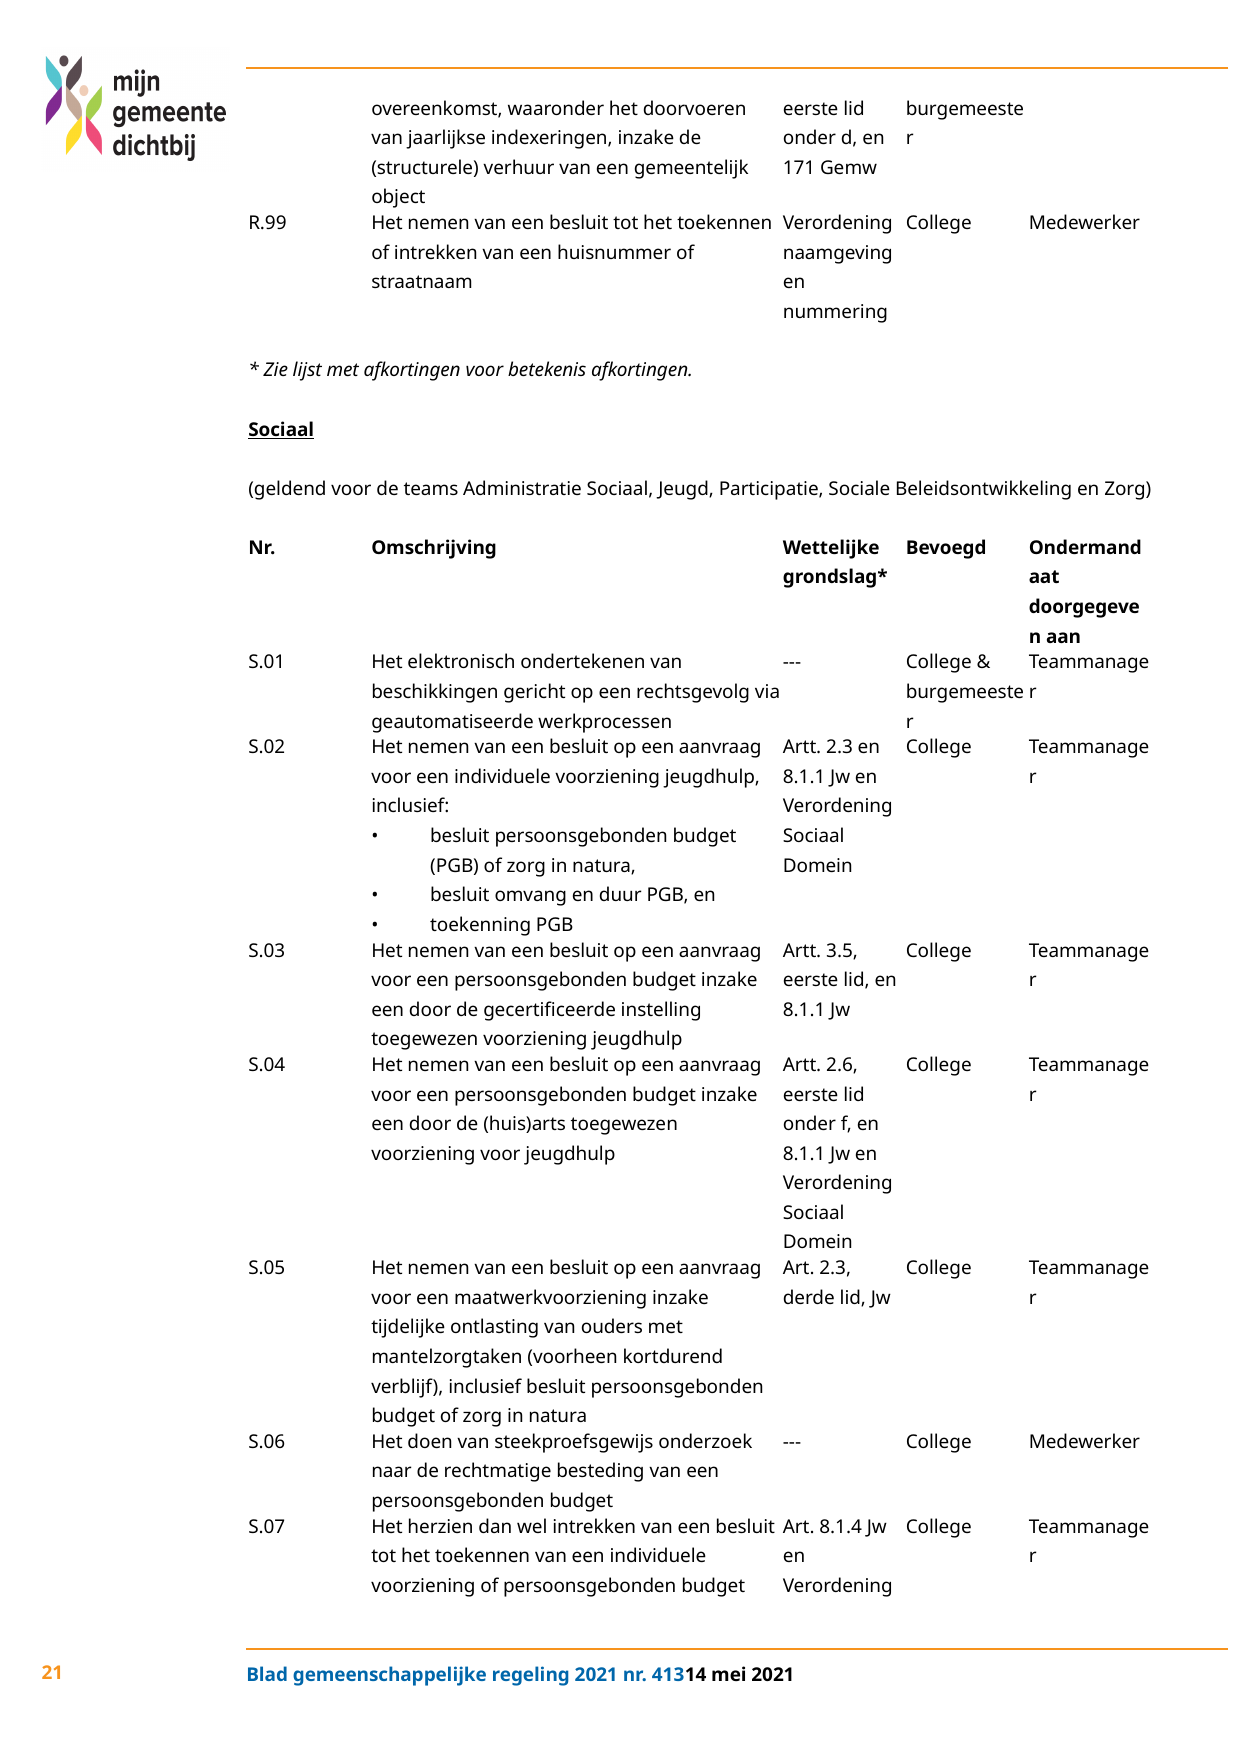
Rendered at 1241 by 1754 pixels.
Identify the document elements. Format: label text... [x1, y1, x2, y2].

table_cell College & burgemeester [906, 649, 1028, 733]
table_cell --- [783, 649, 906, 733]
table_cell Het nemen van een besluit op een aanvraag voor een persoonsgebonden budget inzake een door de gecertificeerde instelling toegewezen voorziening jeugdhulp [371, 937, 783, 1051]
text * Zie lijst met afkortingen voor betekenis afkortingen. [248, 357, 1152, 382]
table_cell S.01 [248, 649, 371, 733]
text Sociaal [248, 416, 1152, 441]
table_cell Teammanager [1029, 1051, 1152, 1254]
table_cell Het nemen van een besluit op een aanvraag voor een maatwerkvoorziening inzake tijdelijke ontlasting van ouders met mantelzorgtaken (voorheen kortdurend verblijf), inclusief besluit persoonsgebonden budget of zorg in natura [371, 1255, 783, 1428]
table_cell Teammanager [1029, 1513, 1152, 1598]
table_cell R.99 [248, 209, 371, 324]
picture [41, 47, 231, 172]
table_cell [1029, 95, 1152, 209]
table_cell Het elektronisch ondertekenen van beschikkingen gericht op een rechtsgevolg via geautomatiseerde werkprocessen [371, 649, 783, 733]
table_cell Medewerker [1029, 1428, 1152, 1513]
table_cell College [906, 1428, 1028, 1513]
table_cell S.02 [248, 734, 371, 937]
table_cell [248, 95, 371, 209]
table_cell College [906, 937, 1028, 1051]
table_cell Artt. 3.5, eerste lid, en 8.1.1 Jw [783, 937, 906, 1051]
table_cell Teammanager [1029, 734, 1152, 937]
table_cell S.05 [248, 1255, 371, 1428]
table_cell Art. 8.1.4 Jw en Verordening [783, 1513, 906, 1598]
table_cell S.07 [248, 1513, 371, 1598]
table_cell College [906, 209, 1028, 324]
table_cell College [906, 1051, 1028, 1254]
table_cell Het nemen van een besluit op een aanvraag voor een individuele voorziening jeugdhulp, inclusief: besluit persoonsgebonden budget (PGB) of zorg in natura, besluit omvang en duur PGB, en toekenning PGB [371, 734, 783, 937]
table_cell S.04 [248, 1051, 371, 1254]
table_cell Het nemen van een besluit op een aanvraag voor een persoonsgebonden budget inzake een door de (huis)arts toegewezen voorziening voor jeugdhulp [371, 1051, 783, 1254]
table_cell Teammanager [1029, 937, 1152, 1051]
table_cell Verordening naamgeving en nummering [783, 209, 906, 324]
table_cell S.03 [248, 937, 371, 1051]
table_cell Teammanager [1029, 1255, 1152, 1428]
table_cell Het herzien dan wel intrekken van een besluit tot het toekennen van een individuele voorziening of persoonsgebonden budget [371, 1513, 783, 1598]
table_cell Het doen van steekproefsgewijs onderzoek naar de rechtmatige besteding van een persoonsgebonden budget [371, 1428, 783, 1513]
table_cell eerste lid onder d, en 171 Gemw [783, 95, 906, 209]
table_cell College [906, 734, 1028, 937]
table_cell burgemeester [906, 95, 1028, 209]
table_header Ondermandaat doorgegeven aan [1029, 534, 1152, 649]
table_header Omschrijving [371, 534, 783, 649]
table_cell Medewerker [1029, 209, 1152, 324]
table_cell --- [783, 1428, 906, 1513]
text (geldend voor de teams Administratie Sociaal, Jeugd, Participatie, Sociale Beleidsontwikkeling en Zorg) [248, 475, 1152, 501]
table_cell Art. 2.3, derde lid, Jw [783, 1255, 906, 1428]
table_header Wettelijke grondslag* [783, 534, 906, 649]
table_cell S.06 [248, 1428, 371, 1513]
table_cell Artt. 2.6, eerste lid onder f, en 8.1.1 Jw en Verordening Sociaal Domein [783, 1051, 906, 1254]
table_header Bevoegd [906, 534, 1028, 649]
table_cell Het nemen van een besluit tot het toekennen of intrekken van een huisnummer of straatnaam [371, 209, 783, 324]
table_cell College [906, 1513, 1028, 1598]
table_cell College [906, 1255, 1028, 1428]
table_cell overeenkomst, waaronder het doorvoeren van jaarlijkse indexeringen, inzake de (structurele) verhuur van een gemeentelijk object [371, 95, 783, 209]
table_cell Artt. 2.3 en 8.1.1 Jw en Verordening Sociaal Domein [783, 734, 906, 937]
table_header Nr. [248, 534, 371, 649]
table_cell Teammanager [1029, 649, 1152, 733]
